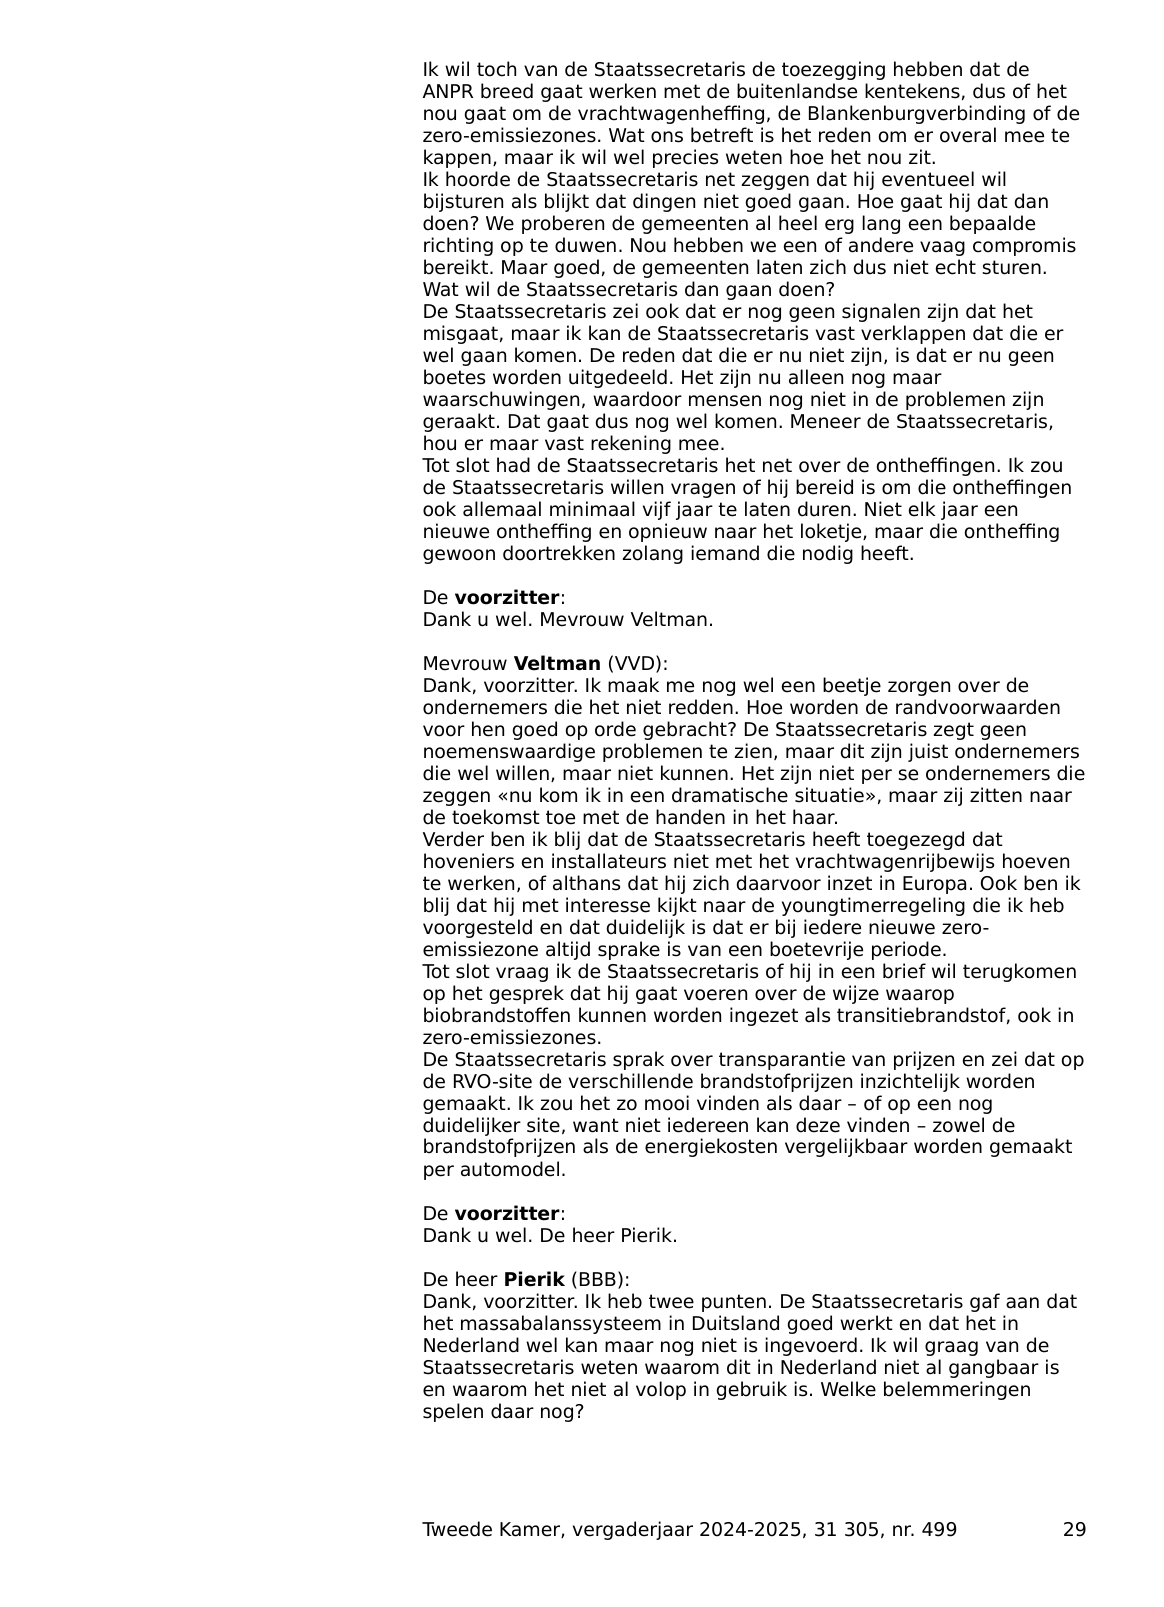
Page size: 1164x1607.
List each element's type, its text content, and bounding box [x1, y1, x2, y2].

text Tot slot vraag ik de Staatssecretaris of hij in een brief wil terugkomen op het gesprek dat hij gaat voeren over de wijze waarop biobrandstoffen kunnen worden ingezet als transitiebrandstof, ook in zero-emissiezones. [422, 961, 1087, 1048]
text De heer Pierik (BBB): [422, 1269, 1087, 1291]
text Dank, voorzitter. Ik heb twee punten. De Staatssecretaris gaf aan dat het massabalanssysteem in Duitsland goed werkt en dat het in Nederland wel kan maar nog niet is ingevoerd. Ik wil graag van de Staatssecretaris weten waarom dit in Nederland niet al gangbaar is en waarom het niet al volop in gebruik is. Welke belemmeringen spelen daar nog? [422, 1291, 1087, 1423]
text Tot slot had de Staatssecretaris het net over de ontheffingen. Ik zou de Staatssecretaris willen vragen of hij bereid is om die ontheffingen ook allemaal minimaal vijf jaar te laten duren. Niet elk jaar een nieuwe ontheffing en opnieuw naar het loketje, maar die ontheffing gewoon doortrekken zolang iemand die nodig heeft. [422, 455, 1087, 564]
text De voorzitter: [422, 587, 1087, 609]
text Ik wil toch van de Staatssecretaris de toezegging hebben dat de ANPR breed gaat werken met de buitenlandse kentekens, dus of het nou gaat om de vrachtwagenheffing, de Blankenburgverbinding of de zero-emissiezones. Wat ons betreft is het reden om er overal mee te kappen, maar ik wil wel precies weten hoe het nou zit. [422, 59, 1087, 169]
text Dank u wel. Mevrouw Veltman. [422, 609, 1087, 631]
text De voorzitter: [422, 1203, 1087, 1224]
text Dank u wel. De heer Pierik. [422, 1224, 1087, 1247]
text De Staatssecretaris zei ook dat er nog geen signalen zijn dat het misgaat, maar ik kan de Staatssecretaris vast verklappen dat die er wel gaan komen. De reden dat die er nu niet zijn, is dat er nu geen boetes worden uitgedeeld. Het zijn nu alleen nog maar waarschuwingen, waardoor mensen nog niet in de problemen zijn geraakt. Dat gaat dus nog wel komen. Meneer de Staatssecretaris, hou er maar vast rekening mee. [422, 301, 1087, 455]
text Ik hoorde de Staatssecretaris net zeggen dat hij eventueel wil bijsturen als blijkt dat dingen niet goed gaan. Hoe gaat hij dat dan doen? We proberen de gemeenten al heel erg lang een bepaalde richting op te duwen. Nou hebben we een of andere vaag compromis bereikt. Maar goed, de gemeenten laten zich dus niet echt sturen. Wat wil de Staatssecretaris dan gaan doen? [422, 169, 1087, 301]
text Dank, voorzitter. Ik maak me nog wel een beetje zorgen over de ondernemers die het niet redden. Hoe worden de randvoorwaarden voor hen goed op orde gebracht? De Staatssecretaris zegt geen noemenswaardige problemen te zien, maar dit zijn juist ondernemers die wel willen, maar niet kunnen. Het zijn niet per se ondernemers die zeggen «nu kom ik in een dramatische situatie», maar zij zitten naar de toekomst toe met de handen in het haar. [422, 675, 1087, 829]
text Verder ben ik blij dat de Staatssecretaris heeft toegezegd dat hoveniers en installateurs niet met het vrachtwagenrijbewijs hoeven te werken, of althans dat hij zich daarvoor inzet in Europa. Ook ben ik blij dat hij met interesse kijkt naar de youngtimerregeling die ik heb voorgesteld en dat duidelijk is dat er bij iedere nieuwe zero-emissiezone altijd sprake is van een boetevrije periode. [422, 829, 1087, 961]
text Mevrouw Veltman (VVD): [422, 653, 1087, 675]
text De Staatssecretaris sprak over transparantie van prijzen en zei dat op de RVO-site de verschillende brandstofprijzen inzichtelijk worden gemaakt. Ik zou het zo mooi vinden als daar – of op een nog duidelijker site, want niet iedereen kan deze vinden – zowel de brandstofprijzen als de energiekosten vergelijkbaar worden gemaakt per automodel. [422, 1048, 1087, 1180]
